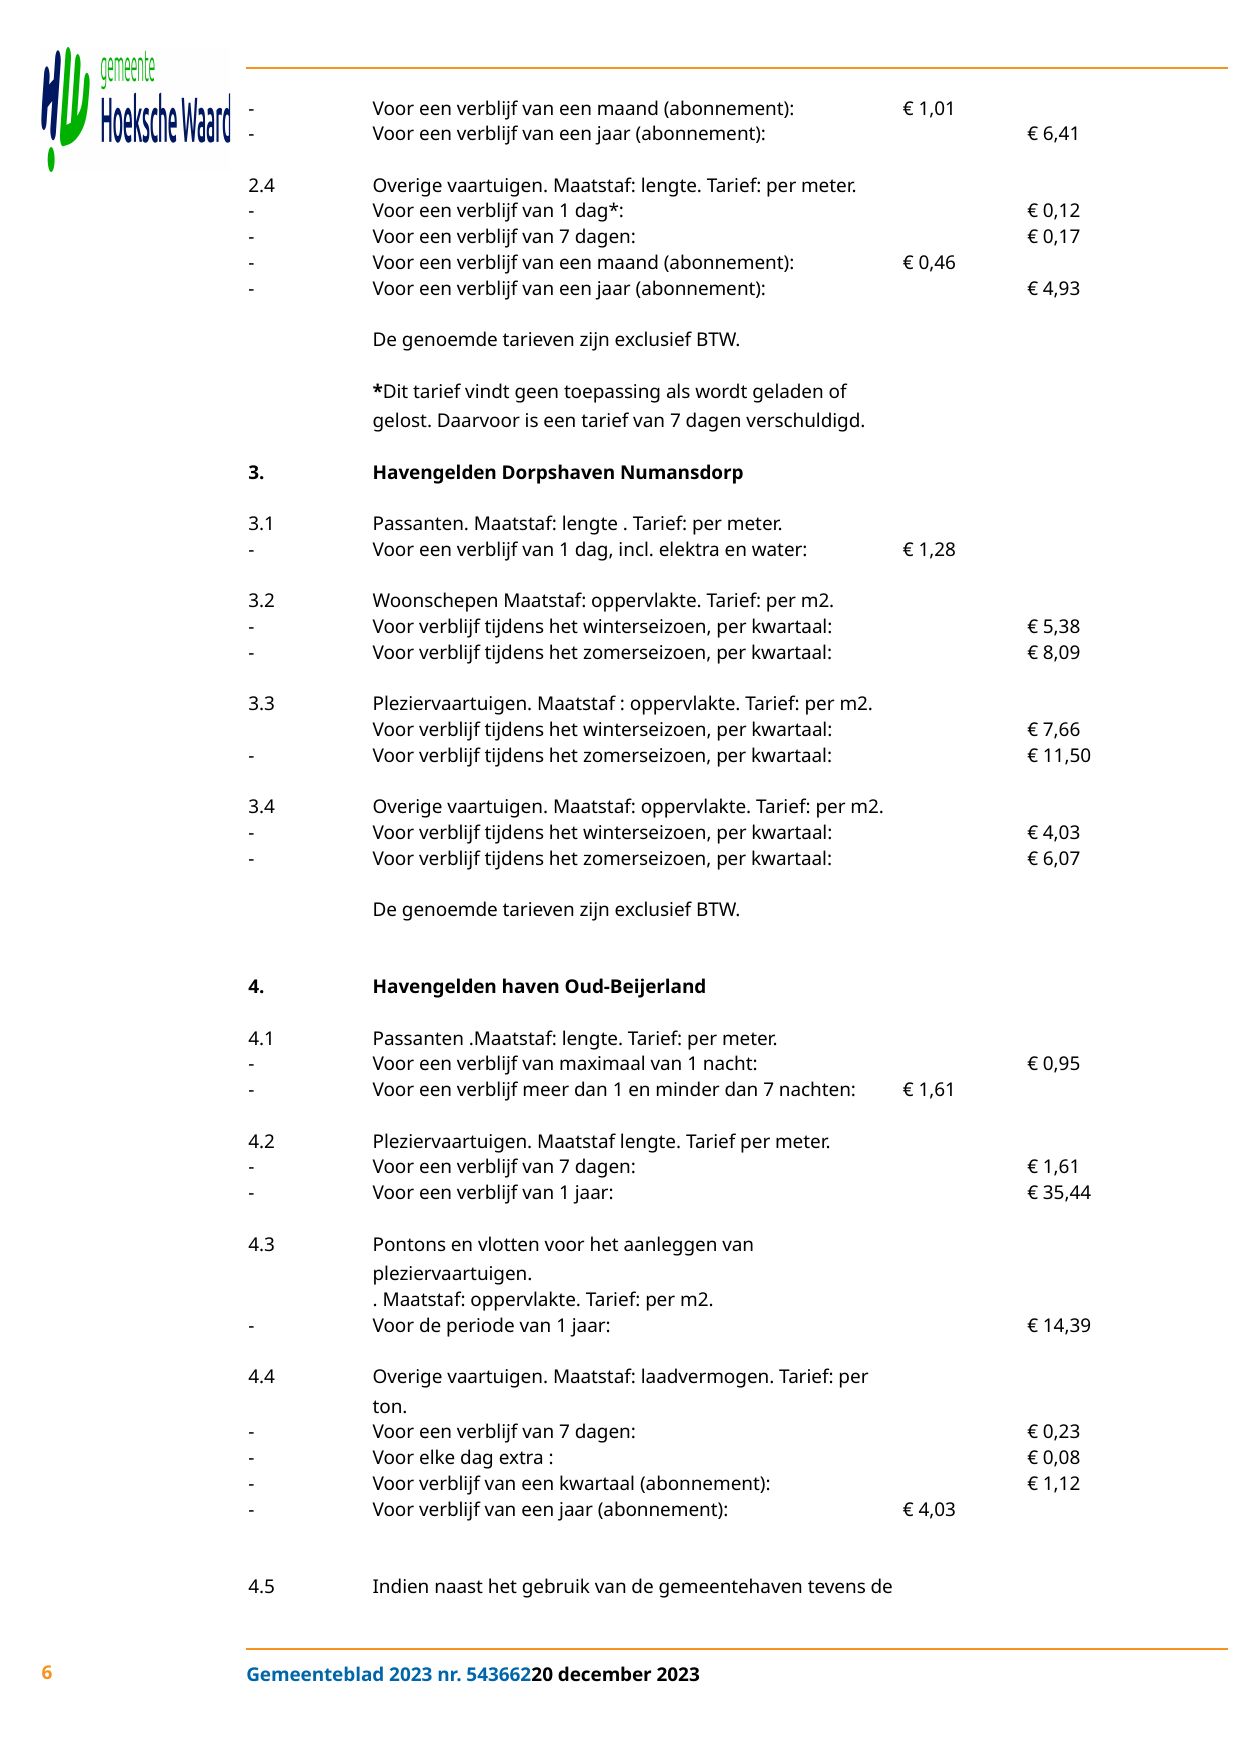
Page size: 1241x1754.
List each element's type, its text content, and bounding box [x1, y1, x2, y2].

table_cell [1027, 1076, 1152, 1102]
table_cell [248, 378, 372, 433]
table_cell 4.3 [248, 1231, 372, 1286]
table_cell [1027, 948, 1152, 973]
table_cell - [248, 1496, 372, 1521]
table_cell [903, 326, 1027, 352]
table_cell - [248, 121, 372, 146]
table_cell Voor verblijf tijdens het winterseizoen, per kwartaal: [373, 613, 903, 639]
table_cell - [248, 536, 372, 562]
table_cell 3. [248, 459, 372, 484]
table_cell - [248, 198, 372, 223]
table_cell [903, 1444, 1027, 1470]
table_cell *Dit tarief vindt geen toepassing als wordt geladen of gelost. Daarvoor is een tarief van 7 dagen verschuldigd. [373, 378, 903, 433]
table_cell [1027, 1102, 1152, 1128]
table_cell [903, 1025, 1027, 1051]
table_cell Voor verblijf tijdens het winterseizoen, per kwartaal: [373, 819, 903, 845]
table_cell [373, 948, 903, 973]
picture [41, 47, 231, 172]
table_cell [903, 871, 1027, 896]
table_cell Havengelden haven Oud-Beijerland [373, 974, 903, 999]
table_cell [903, 613, 1027, 639]
table_cell [248, 768, 372, 793]
table_cell [903, 742, 1027, 768]
table_cell [1027, 999, 1152, 1025]
table_cell 3.3 [248, 690, 372, 716]
table_cell [903, 768, 1027, 793]
table_cell [373, 562, 903, 587]
table_cell - [248, 845, 372, 871]
table_cell [903, 172, 1027, 198]
table_cell [373, 301, 903, 326]
table_cell [1027, 1205, 1152, 1231]
table_cell € 0,17 [1027, 224, 1152, 249]
table_cell [1027, 536, 1152, 562]
table_cell [903, 948, 1027, 973]
table_cell [1027, 1286, 1152, 1312]
table_cell Voor een verblijf meer dan 1 en minder dan 7 nachten: [373, 1076, 903, 1102]
table_cell [1027, 352, 1152, 378]
table_cell 4. [248, 974, 372, 999]
table_cell € 1,01 [903, 95, 1027, 121]
table_cell [903, 845, 1027, 871]
table_cell Voor een verblijf van een jaar (abonnement): [373, 275, 903, 301]
table_cell Indien naast het gebruik van de gemeentehaven tevens de [373, 1573, 903, 1599]
table_cell [903, 1573, 1027, 1599]
table_cell [373, 433, 903, 459]
table_cell [1027, 172, 1152, 198]
table_cell [1027, 768, 1152, 793]
table_cell [903, 716, 1027, 742]
table_cell [903, 1205, 1027, 1231]
table_cell [248, 352, 372, 378]
table_cell € 35,44 [1027, 1179, 1152, 1205]
table_cell [373, 352, 903, 378]
table_cell € 5,38 [1027, 613, 1152, 639]
table_cell - [248, 1051, 372, 1076]
table_cell 2.4 [248, 172, 372, 198]
table_cell [903, 793, 1027, 819]
table_cell [1027, 1496, 1152, 1521]
table_cell Voor verblijf tijdens het zomerseizoen, per kwartaal: [373, 639, 903, 665]
table_cell [373, 485, 903, 510]
table_cell [1027, 1025, 1152, 1051]
table_cell [903, 1547, 1027, 1573]
table_cell Voor een verblijf van maximaal van 1 nacht: [373, 1051, 903, 1076]
table_cell € 11,50 [1027, 742, 1152, 768]
table_cell € 7,66 [1027, 716, 1152, 742]
table_cell [248, 146, 372, 172]
table_cell Pleziervaartuigen. Maatstaf lengte. Tarief per meter. [373, 1128, 903, 1153]
table_cell [903, 1312, 1027, 1337]
table_cell De genoemde tarieven zijn exclusief BTW. [373, 326, 903, 352]
table_cell [903, 1231, 1027, 1286]
table_cell [903, 459, 1027, 484]
table_cell [903, 510, 1027, 536]
table_cell [1027, 485, 1152, 510]
table_cell [903, 146, 1027, 172]
table_cell [1027, 562, 1152, 587]
table_cell [903, 974, 1027, 999]
table_cell [373, 1102, 903, 1128]
table_cell [903, 1363, 1027, 1418]
table_cell [373, 1338, 903, 1363]
table_cell [248, 1205, 372, 1231]
table_cell € 4,03 [1027, 819, 1152, 845]
table_cell [903, 1419, 1027, 1444]
table_cell [1027, 249, 1152, 275]
table_cell [903, 639, 1027, 665]
table_cell - [248, 819, 372, 845]
table_cell [248, 1286, 372, 1312]
table_cell [1027, 690, 1152, 716]
table_cell [248, 1521, 372, 1547]
table_cell - [248, 224, 372, 249]
table_cell € 4,93 [1027, 275, 1152, 301]
table_cell [903, 1521, 1027, 1547]
table_cell Voor een verblijf van een maand (abonnement): [373, 95, 903, 121]
table_cell € 6,07 [1027, 845, 1152, 871]
table_cell € 0,23 [1027, 1419, 1152, 1444]
table_cell . Maatstaf: oppervlakte. Tarief: per m2. [373, 1286, 903, 1312]
table_cell [373, 922, 903, 948]
table_cell Overige vaartuigen. Maatstaf: oppervlakte. Tarief: per m2. [373, 793, 903, 819]
table_cell [248, 665, 372, 690]
table_cell Passanten. Maatstaf: lengte . Tarief: per meter. [373, 510, 903, 536]
table_cell [1027, 1128, 1152, 1153]
table_cell [903, 378, 1027, 433]
table_cell [1027, 974, 1152, 999]
table_cell [248, 433, 372, 459]
table_cell Voor elke dag extra : [373, 1444, 903, 1470]
table_cell Woonschepen Maatstaf: oppervlakte. Tarief: per m2. [373, 588, 903, 613]
table_cell [248, 1338, 372, 1363]
table_cell [903, 1338, 1027, 1363]
table_cell [1027, 1521, 1152, 1547]
table_cell [1027, 378, 1152, 433]
table_cell Voor verblijf van een jaar (abonnement): [373, 1496, 903, 1521]
table_cell € 4,03 [903, 1496, 1027, 1521]
table_cell 3.2 [248, 588, 372, 613]
table_cell Havengelden Dorpshaven Numansdorp [373, 459, 903, 484]
table_cell - [248, 1076, 372, 1102]
table_cell [248, 871, 372, 896]
table_cell € 8,09 [1027, 639, 1152, 665]
table_cell [1027, 510, 1152, 536]
table_cell [903, 896, 1027, 922]
table_cell [1027, 1547, 1152, 1573]
table_cell - [248, 275, 372, 301]
table_cell [373, 768, 903, 793]
table_cell 4.2 [248, 1128, 372, 1153]
table_cell Voor verblijf tijdens het zomerseizoen, per kwartaal: [373, 742, 903, 768]
table_cell € 1,61 [903, 1076, 1027, 1102]
table_cell Passanten .Maatstaf: lengte. Tarief: per meter. [373, 1025, 903, 1051]
table_cell [1027, 459, 1152, 484]
table_cell [248, 301, 372, 326]
table_cell [903, 562, 1027, 587]
table_cell - [248, 1419, 372, 1444]
table_cell Voor een verblijf van 1 dag, incl. elektra en water: [373, 536, 903, 562]
table_cell Pontons en vlotten voor het aanleggen van pleziervaartuigen. [373, 1231, 903, 1286]
table_cell [903, 352, 1027, 378]
table_cell [248, 716, 372, 742]
table_cell [903, 1128, 1027, 1153]
table_cell - [248, 1444, 372, 1470]
table_cell [1027, 433, 1152, 459]
table_cell [903, 224, 1027, 249]
table_cell - [248, 1312, 372, 1337]
table_cell [373, 1521, 903, 1547]
table_cell € 0,95 [1027, 1051, 1152, 1076]
table_cell [373, 1205, 903, 1231]
table_cell 4.4 [248, 1363, 372, 1418]
table_cell [903, 198, 1027, 223]
table_cell [248, 922, 372, 948]
table_cell Voor een verblijf van 7 dagen: [373, 224, 903, 249]
table_cell De genoemde tarieven zijn exclusief BTW. [373, 896, 903, 922]
table_cell - [248, 95, 372, 121]
table_cell Voor een verblijf van 1 jaar: [373, 1179, 903, 1205]
table_cell [1027, 665, 1152, 690]
table_cell [903, 999, 1027, 1025]
table_cell Voor de periode van 1 jaar: [373, 1312, 903, 1337]
table_cell Voor verblijf tijdens het winterseizoen, per kwartaal: [373, 716, 903, 742]
table_cell [1027, 588, 1152, 613]
table_cell - [248, 249, 372, 275]
table_cell [903, 275, 1027, 301]
table_cell Voor een verblijf van een maand (abonnement): [373, 249, 903, 275]
table_cell [248, 485, 372, 510]
table_cell [903, 690, 1027, 716]
table_cell [903, 665, 1027, 690]
table_cell Overige vaartuigen. Maatstaf: lengte. Tarief: per meter. [373, 172, 903, 198]
table_cell - [248, 742, 372, 768]
table_cell [248, 896, 372, 922]
table_cell [903, 1286, 1027, 1312]
table_cell [373, 1547, 903, 1573]
table_cell [903, 1470, 1027, 1496]
table_cell [903, 1102, 1027, 1128]
table_cell [1027, 1338, 1152, 1363]
table_cell [248, 948, 372, 973]
table_cell [1027, 326, 1152, 352]
table_cell - [248, 1179, 372, 1205]
table_cell Voor een verblijf van een jaar (abonnement): [373, 121, 903, 146]
table_cell [903, 819, 1027, 845]
table_cell € 0,12 [1027, 198, 1152, 223]
table_cell [373, 665, 903, 690]
table_cell 3.1 [248, 510, 372, 536]
table_cell - [248, 1154, 372, 1179]
table_cell - [248, 1470, 372, 1496]
table_cell [903, 485, 1027, 510]
table_cell [248, 999, 372, 1025]
table_cell [248, 326, 372, 352]
table_cell [1027, 1573, 1152, 1599]
table_cell - [248, 639, 372, 665]
table_cell Voor een verblijf van 7 dagen: [373, 1154, 903, 1179]
table_cell [1027, 1231, 1152, 1286]
table_cell € 6,41 [1027, 121, 1152, 146]
table_cell € 1,12 [1027, 1470, 1152, 1496]
table_cell [903, 588, 1027, 613]
table_cell [903, 1179, 1027, 1205]
table_cell Overige vaartuigen. Maatstaf: laadvermogen. Tarief: per ton. [373, 1363, 903, 1418]
table_cell [373, 146, 903, 172]
table_cell € 1,28 [903, 536, 1027, 562]
table_cell Voor een verblijf van 1 dag*: [373, 198, 903, 223]
table_cell [1027, 301, 1152, 326]
table_cell [1027, 95, 1152, 121]
table_cell [373, 871, 903, 896]
table_cell [248, 562, 372, 587]
table_cell 4.5 [248, 1573, 372, 1599]
table_cell [903, 121, 1027, 146]
table_cell [903, 433, 1027, 459]
table_cell Pleziervaartuigen. Maatstaf : oppervlakte. Tarief: per m2. [373, 690, 903, 716]
table_cell [1027, 922, 1152, 948]
table_cell [903, 1154, 1027, 1179]
table_cell 4.1 [248, 1025, 372, 1051]
table_cell - [248, 613, 372, 639]
table_cell [1027, 146, 1152, 172]
table_cell [248, 1102, 372, 1128]
table_cell [903, 301, 1027, 326]
table_cell Voor een verblijf van 7 dagen: [373, 1419, 903, 1444]
table_cell [1027, 1363, 1152, 1418]
table_cell Voor verblijf van een kwartaal (abonnement): [373, 1470, 903, 1496]
table_cell [1027, 871, 1152, 896]
table_cell € 0,08 [1027, 1444, 1152, 1470]
table_cell Voor verblijf tijdens het zomerseizoen, per kwartaal: [373, 845, 903, 871]
table_cell € 0,46 [903, 249, 1027, 275]
table_cell [1027, 896, 1152, 922]
table_cell € 1,61 [1027, 1154, 1152, 1179]
table_cell [903, 1051, 1027, 1076]
table_cell € 14,39 [1027, 1312, 1152, 1337]
table_cell [248, 1547, 372, 1573]
table_cell [903, 922, 1027, 948]
table_cell [373, 999, 903, 1025]
table_cell [1027, 793, 1152, 819]
table_cell 3.4 [248, 793, 372, 819]
